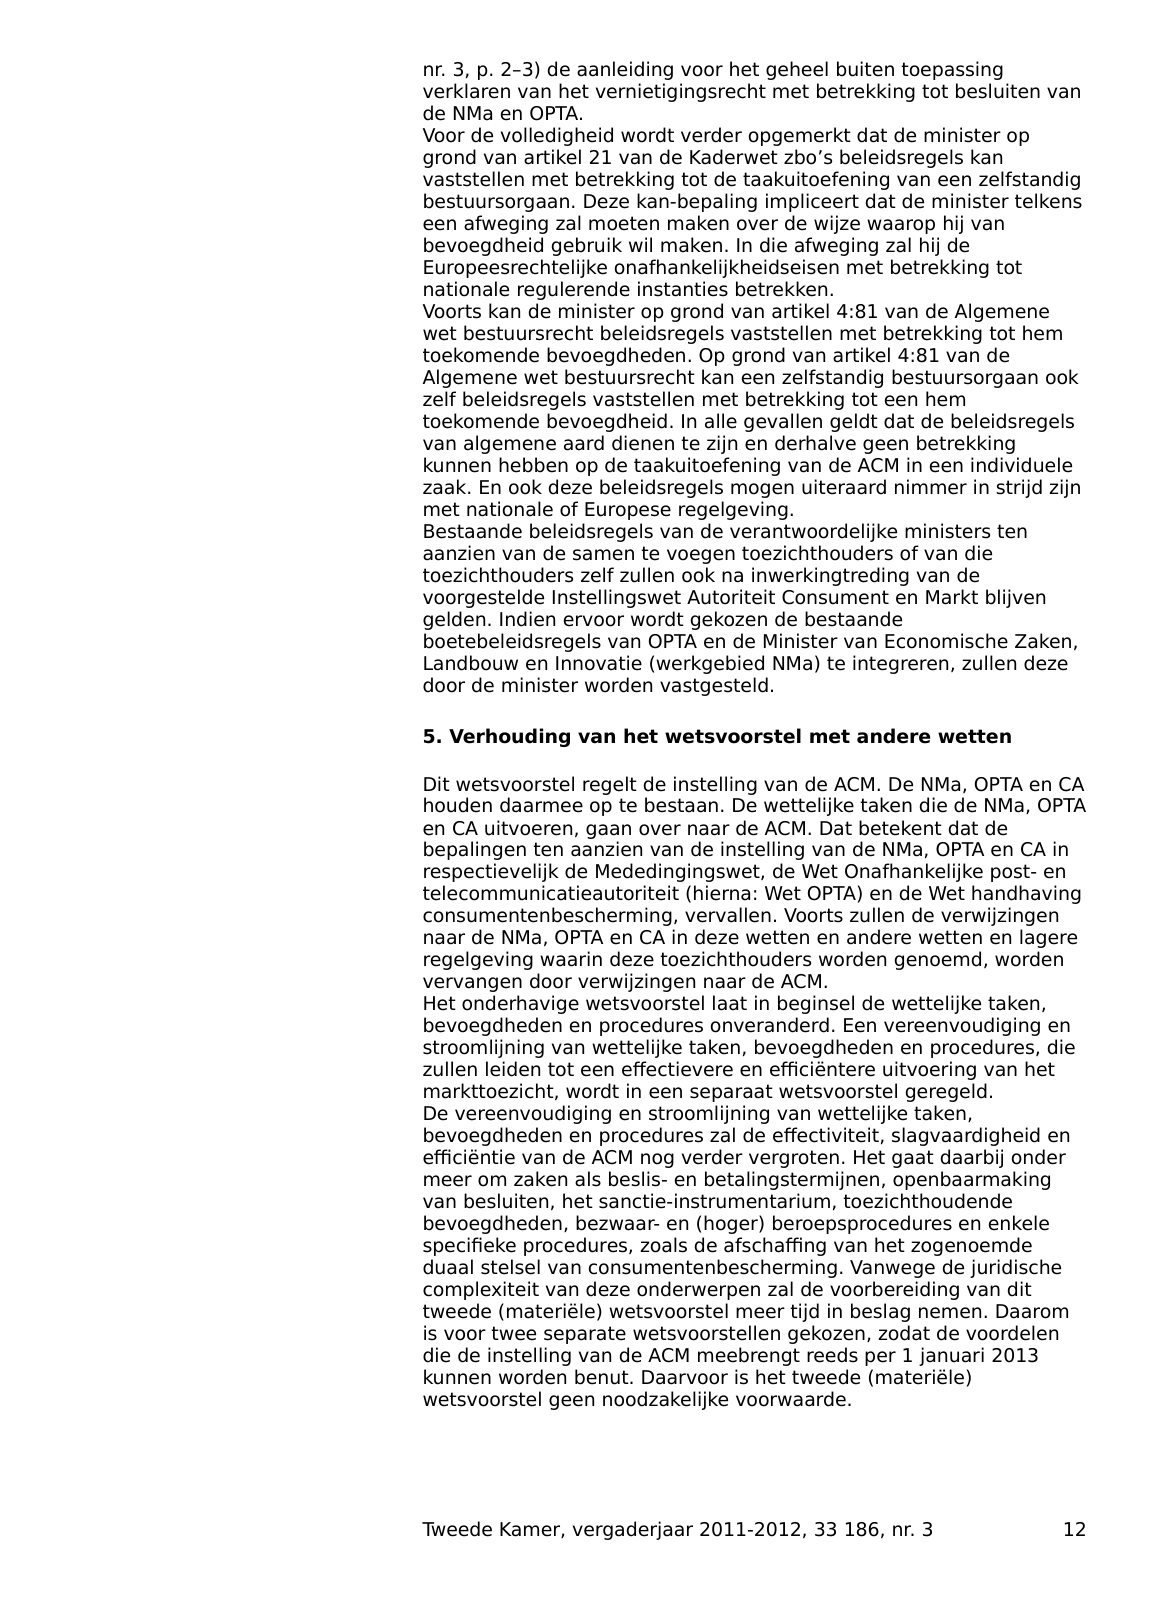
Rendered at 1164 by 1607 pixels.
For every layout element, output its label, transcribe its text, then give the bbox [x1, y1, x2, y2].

subtitle 5. Verhouding van het wetsvoorstel met andere wetten [422, 726, 1087, 748]
text Het onderhavige wetsvoorstel laat in beginsel de wettelijke taken, bevoegdheden en procedures onveranderd. Een vereenvoudiging en stroomlijning van wettelijke taken, bevoegdheden en procedures, die zullen leiden tot een effectievere en efficiëntere uitvoering van het markttoezicht, wordt in een separaat wetsvoorstel geregeld. [422, 993, 1087, 1103]
text Voorts kan de minister op grond van artikel 4:81 van de Algemene wet bestuursrecht beleidsregels vaststellen met betrekking tot hem toekomende bevoegdheden. Op grond van artikel 4:81 van de Algemene wet bestuursrecht kan een zelfstandig bestuursorgaan ook zelf beleidsregels vaststellen met betrekking tot een hem toekomende bevoegdheid. In alle gevallen geldt dat de beleidsregels van algemene aard dienen te zijn en derhalve geen betrekking kunnen hebben op de taakuitoefening van de ACM in een individuele zaak. En ook deze beleidsregels mogen uiteraard nimmer in strijd zijn met nationale of Europese regelgeving. [422, 301, 1087, 521]
text Bestaande beleidsregels van de verantwoordelijke ministers ten aanzien van de samen te voegen toezichthouders of van die toezichthouders zelf zullen ook na inwerkingtreding van de voorgestelde Instellingswet Autoriteit Consument en Markt blijven gelden. Indien ervoor wordt gekozen de bestaande boetebeleidsregels van OPTA en de Minister van Economische Zaken, Landbouw en Innovatie (werkgebied NMa) te integreren, zullen deze door de minister worden vastgesteld. [422, 521, 1087, 696]
text De vereenvoudiging en stroomlijning van wettelijke taken, bevoegdheden en procedures zal de effectiviteit, slagvaardigheid en efficiëntie van de ACM nog verder vergroten. Het gaat daarbij onder meer om zaken als beslis- en betalingstermijnen, openbaarmaking van besluiten, het sanctie-instrumentarium, toezichthoudende bevoegdheden, bezwaar- en (hoger) beroepsprocedures en enkele specifieke procedures, zoals de afschaffing van het zogenoemde duaal stelsel van consumentenbescherming. Vanwege de juridische complexiteit van deze onderwerpen zal de voorbereiding van dit tweede (materiële) wetsvoorstel meer tijd in beslag nemen. Daarom is voor twee separate wetsvoorstellen gekozen, zodat de voordelen die de instelling van de ACM meebrengt reeds per 1 januari 2013 kunnen worden benut. Daarvoor is het tweede (materiële) wetsvoorstel geen noodzakelijke voorwaarde. [422, 1103, 1087, 1411]
text Dit wetsvoorstel regelt de instelling van de ACM. De NMa, OPTA en CA houden daarmee op te bestaan. De wettelijke taken die de NMa, OPTA en CA uitvoeren, gaan over naar de ACM. Dat betekent dat de bepalingen ten aanzien van de instelling van de NMa, OPTA en CA in respectievelijk de Mededingingswet, de Wet Onafhankelijke post- en telecommunicatieautoriteit (hierna: Wet OPTA) en de Wet handhaving consumentenbescherming, vervallen. Voorts zullen de verwijzingen naar de NMa, OPTA en CA in deze wetten en andere wetten en lagere regelgeving waarin deze toezichthouders worden genoemd, worden vervangen door verwijzingen naar de ACM. [422, 773, 1087, 993]
text nr. 3, p. 2–3) de aanleiding voor het geheel buiten toepassing verklaren van het vernietigingsrecht met betrekking tot besluiten van de NMa en OPTA. [422, 59, 1087, 125]
text Voor de volledigheid wordt verder opgemerkt dat de minister op grond van artikel 21 van de Kaderwet zbo’s beleidsregels kan vaststellen met betrekking tot de taakuitoefening van een zelfstandig bestuursorgaan. Deze kan-bepaling impliceert dat de minister telkens een afweging zal moeten maken over de wijze waarop hij van bevoegdheid gebruik wil maken. In die afweging zal hij de Europeesrechtelijke onafhankelijkheidseisen met betrekking tot nationale regulerende instanties betrekken. [422, 125, 1087, 301]
